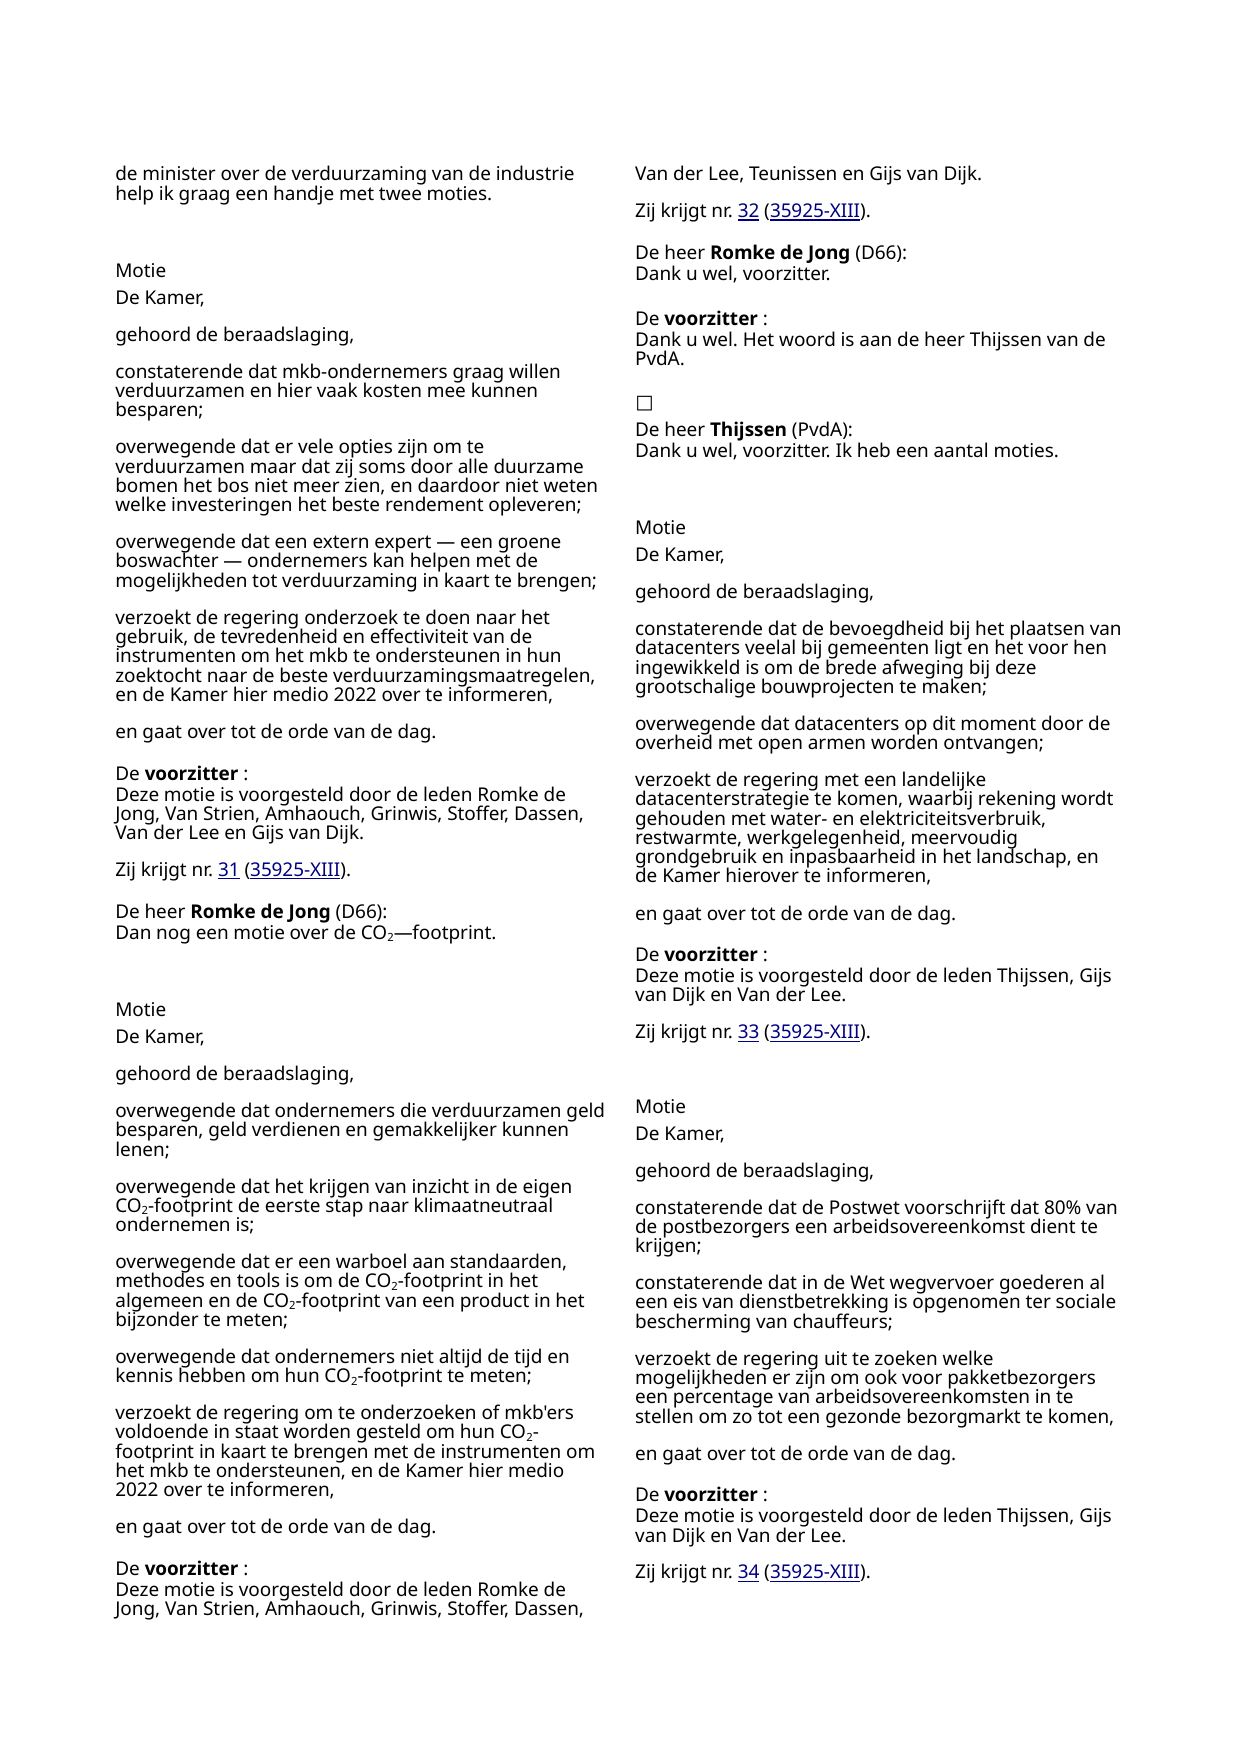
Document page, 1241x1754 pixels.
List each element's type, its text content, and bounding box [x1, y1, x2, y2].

text en gaat over tot de orde van de dag. [115, 1518, 605, 1538]
text gehoord de beraadslaging, [115, 326, 605, 345]
text de minister over de verduurzaming van de industrie help ik graag een handje met twee moties. [115, 165, 605, 204]
text De Kamer, [635, 546, 1125, 565]
text De heer Romke de Jong (D66): [115, 898, 605, 924]
text en gaat over tot de orde van de dag. [635, 904, 1125, 924]
text Motie [115, 997, 605, 1022]
text Dan nog een motie over de CO2—footprint. [115, 924, 605, 943]
text Dank u wel. Het woord is aan de heer Thijssen van de PvdA. [635, 331, 1125, 369]
text Zij krijgt nr. 33 (35925-XIII). [635, 1023, 1125, 1043]
text verzoekt de regering met een landelijke datacenterstrategie te komen, waarbij rekening wordt gehouden met water- en elektriciteitsverbruik, restwarmte, werkgelegenheid, meervoudig grondgebruik en inpasbaarheid in het landschap, en de Kamer hierover te informeren, [635, 771, 1125, 887]
text en gaat over tot de orde van de dag. [635, 1444, 1125, 1464]
text Motie [635, 1093, 1125, 1119]
text De voorzitter : [635, 941, 1125, 967]
text overwegende dat datacenters op dit moment door de overheid met open armen worden ontvangen; [635, 715, 1125, 753]
text gehoord de beraadslaging, [635, 583, 1125, 602]
text verzoekt de regering onderzoek te doen naar het gebruik, de tevredenheid en effectiviteit van de instrumenten om het mkb te ondersteunen in hun zoektocht naar de beste verduurzamingsmaatregelen, en de Kamer hier medio 2022 over te informeren, [115, 609, 605, 705]
text constaterende dat in de Wet wegvervoer goederen al een eis van dienstbetrekking is opgenomen ter sociale bescherming van chauffeurs; [635, 1274, 1125, 1332]
text overwegende dat een extern expert — een groene boswachter — ondernemers kan helpen met de mogelijkheden tot verduurzaming in kaart te brengen; [115, 533, 605, 591]
text Dank u wel, voorzitter. Ik heb een aantal moties. [635, 442, 1125, 461]
text overwegende dat ondernemers die verduurzamen geld besparen, geld verdienen en gemakkelijker kunnen lenen; [115, 1102, 605, 1160]
text De heer Romke de Jong (D66): [635, 239, 1125, 265]
text constaterende dat de bevoegdheid bij het plaatsen van datacenters veelal bij gemeenten ligt en het voor hen ingewikkeld is om de brede afweging bij deze grootschalige bouwprojecten te maken; [635, 620, 1125, 697]
text verzoekt de regering uit te zoeken welke mogelijkheden er zijn om ook voor pakketbezorgers een percentage van arbeidsovereenkomsten in te stellen om zo tot een gezonde bezorgmarkt te komen, [635, 1350, 1125, 1427]
text Deze motie is voorgesteld door de leden Romke de Jong, Van Strien, Amhaouch, Grinwis, Stoffer, Dassen, Van der Lee en Gijs van Dijk. [115, 786, 605, 843]
text Motie [115, 257, 605, 283]
text Van der Lee, Teunissen en Gijs van Dijk. [635, 165, 1125, 184]
text De Kamer, [635, 1125, 1125, 1144]
text Deze motie is voorgesteld door de leden Romke de Jong, Van Strien, Amhaouch, Grinwis, Stoffer, Dassen, [115, 1581, 605, 1619]
text De heer Thijssen (PvdA): [635, 416, 1125, 442]
text gehoord de beraadslaging, [635, 1162, 1125, 1181]
text overwegende dat er vele opties zijn om te verduurzamen maar dat zij soms door alle duurzame bomen het bos niet meer zien, en daardoor niet weten welke investeringen het beste rendement opleveren; [115, 438, 605, 516]
text gehoord de beraadslaging, [115, 1065, 605, 1084]
text De Kamer, [115, 289, 605, 308]
text overwegende dat het krijgen van inzicht in de eigen CO2-footprint de eerste stap naar klimaatneutraal ondernemen is; [115, 1178, 605, 1236]
text Motie [635, 514, 1125, 540]
text ⬜ [635, 390, 1125, 416]
text Deze motie is voorgesteld door de leden Thijssen, Gijs van Dijk en Van der Lee. [635, 1507, 1125, 1546]
text De voorzitter : [635, 305, 1125, 331]
text De Kamer, [115, 1028, 605, 1047]
text overwegende dat ondernemers niet altijd de tijd en kennis hebben om hun CO2-footprint te meten; [115, 1348, 605, 1387]
text De voorzitter : [635, 1482, 1125, 1507]
text en gaat over tot de orde van de dag. [115, 723, 605, 742]
text Zij krijgt nr. 32 (35925-XIII). [635, 202, 1125, 222]
text constaterende dat mkb-ondernemers graag willen verduurzamen en hier vaak kosten mee kunnen besparen; [115, 363, 605, 421]
text overwegende dat er een warboel aan standaarden, methodes en tools is om de CO2-footprint in het algemeen en de CO2-footprint van een product in het bijzonder te meten; [115, 1253, 605, 1330]
text Dank u wel, voorzitter. [635, 265, 1125, 284]
text De voorzitter : [115, 1555, 605, 1581]
text De voorzitter : [115, 760, 605, 786]
text Deze motie is voorgesteld door de leden Thijssen, Gijs van Dijk en Van der Lee. [635, 967, 1125, 1006]
text verzoekt de regering om te onderzoeken of mkb'ers voldoende in staat worden gesteld om hun CO2-footprint in kaart te brengen met de instrumenten om het mkb te ondersteunen, en de Kamer hier medio 2022 over te informeren, [115, 1404, 605, 1501]
text Zij krijgt nr. 34 (35925-XIII). [635, 1563, 1125, 1583]
text constaterende dat de Postwet voorschrijft dat 80% van de postbezorgers een arbeidsovereenkomst dient te krijgen; [635, 1199, 1125, 1257]
text Zij krijgt nr. 31 (35925-XIII). [115, 861, 605, 880]
